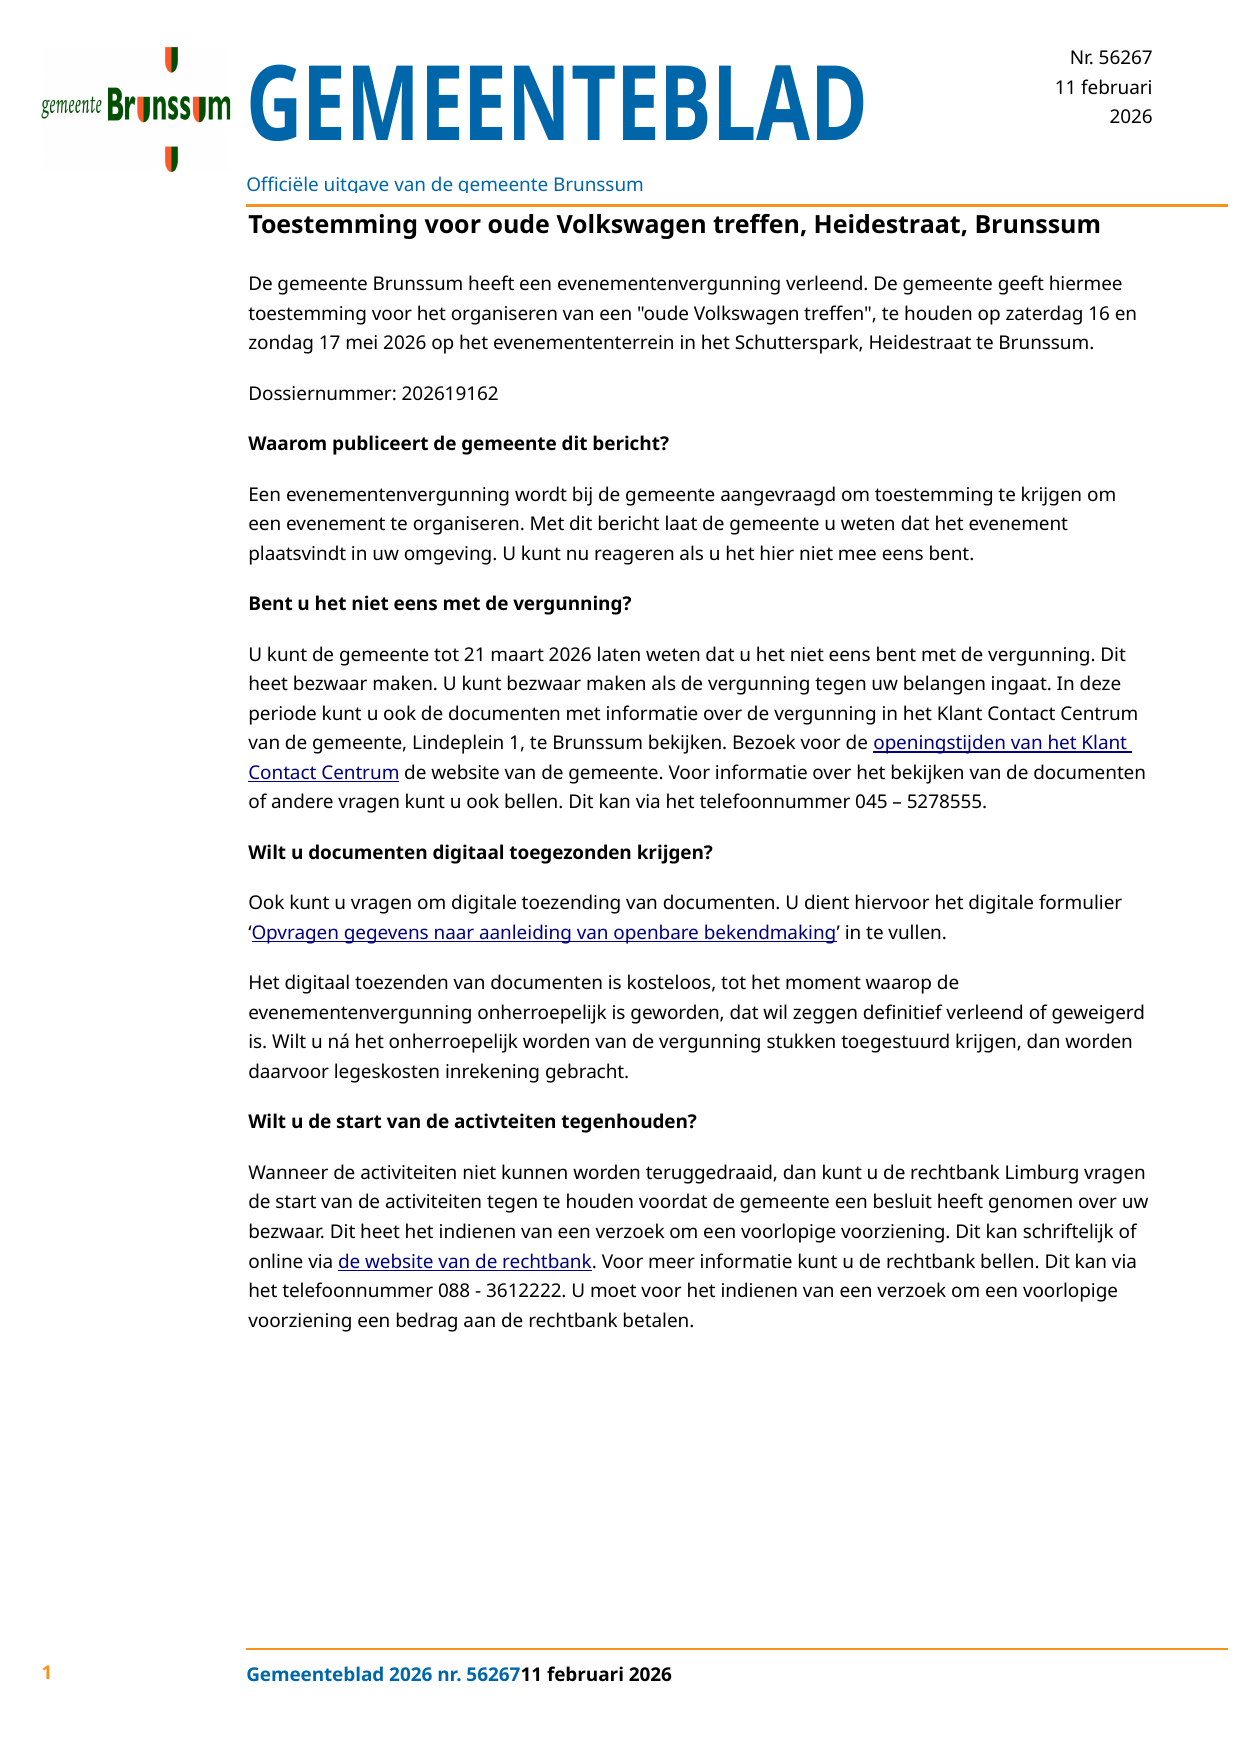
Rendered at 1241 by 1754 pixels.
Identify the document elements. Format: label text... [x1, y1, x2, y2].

text Wilt u documenten digitaal toegezonden krijgen? [248, 839, 1152, 865]
text De gemeente Brunssum heeft een evenementenvergunning verleend. De gemeente geeft hiermee toestemming voor het organiseren van een "oude Volkswagen treffen", te houden op zaterdag 16 en zondag 17 mei 2026 op het evenemententerrein in het Schutterspark, Heidestraat te Brunssum. [248, 270, 1152, 355]
picture [41, 47, 231, 172]
text Het digitaal toezenden van documenten is kosteloos, tot het moment waarop de evenementenvergunning onherroepelijk is geworden, dat wil zeggen definitief verleend of geweigerd is. Wilt u ná het onherroepelijk worden van de vergunning stukken toegestuurd krijgen, dan worden daarvoor legeskosten inrekening gebracht. [248, 969, 1152, 1084]
text Bent u het niet eens met de vergunning? [248, 590, 1152, 616]
text Dossiernummer: 202619162 [248, 380, 1152, 406]
text Ook kunt u vragen om digitale toezending van documenten. U dient hiervoor het digitale formulier ‘Opvragen gegevens naar aanleiding van openbare bekendmaking’ in te vullen. [248, 889, 1152, 945]
text Toestemming voor oude Volkswagen treffen, Heidestraat, Brunssum [248, 207, 1152, 241]
text Wanneer de activiteiten niet kunnen worden teruggedraaid, dan kunt u de rechtbank Limburg vragen de start van de activiteiten tegen te houden voordat de gemeente een besluit heeft genomen over uw bezwaar. Dit heet het indienen van een verzoek om een voorlopige voorziening. Dit kan schriftelijk of online via de website van de rechtbank. Voor meer informatie kunt u de rechtbank bellen. Dit kan via het telefoonnummer 088 - 3612222. U moet voor het indienen van een verzoek om een voorlopige voorziening een bedrag aan de rechtbank betalen. [248, 1159, 1152, 1333]
text U kunt de gemeente tot 21 maart 2026 laten weten dat u het niet eens bent met de vergunning. Dit heet bezwaar maken. U kunt bezwaar maken als de vergunning tegen uw belangen ingaat. In deze periode kunt u ook de documenten met informatie over de vergunning in het Klant Contact Centrum van de gemeente, Lindeplein 1, te Brunssum bekijken. Bezoek voor de openingstijden van het Klant Contact Centrum de website van de gemeente. Voor informatie over het bekijken van de documenten of andere vragen kunt u ook bellen. Dit kan via het telefoonnummer 045 – 5278555. [248, 641, 1152, 814]
text Waarom publiceert de gemeente dit bericht? [248, 430, 1152, 456]
text Wilt u de start van de activteiten tegenhouden? [248, 1109, 1152, 1134]
text Een evenementenvergunning wordt bij de gemeente aangevraagd om toestemming te krijgen om een evenement te organiseren. Met dit bericht laat de gemeente u weten dat het evenement plaatsvindt in uw omgeving. U kunt nu reageren als u het hier niet mee eens bent. [248, 481, 1152, 566]
